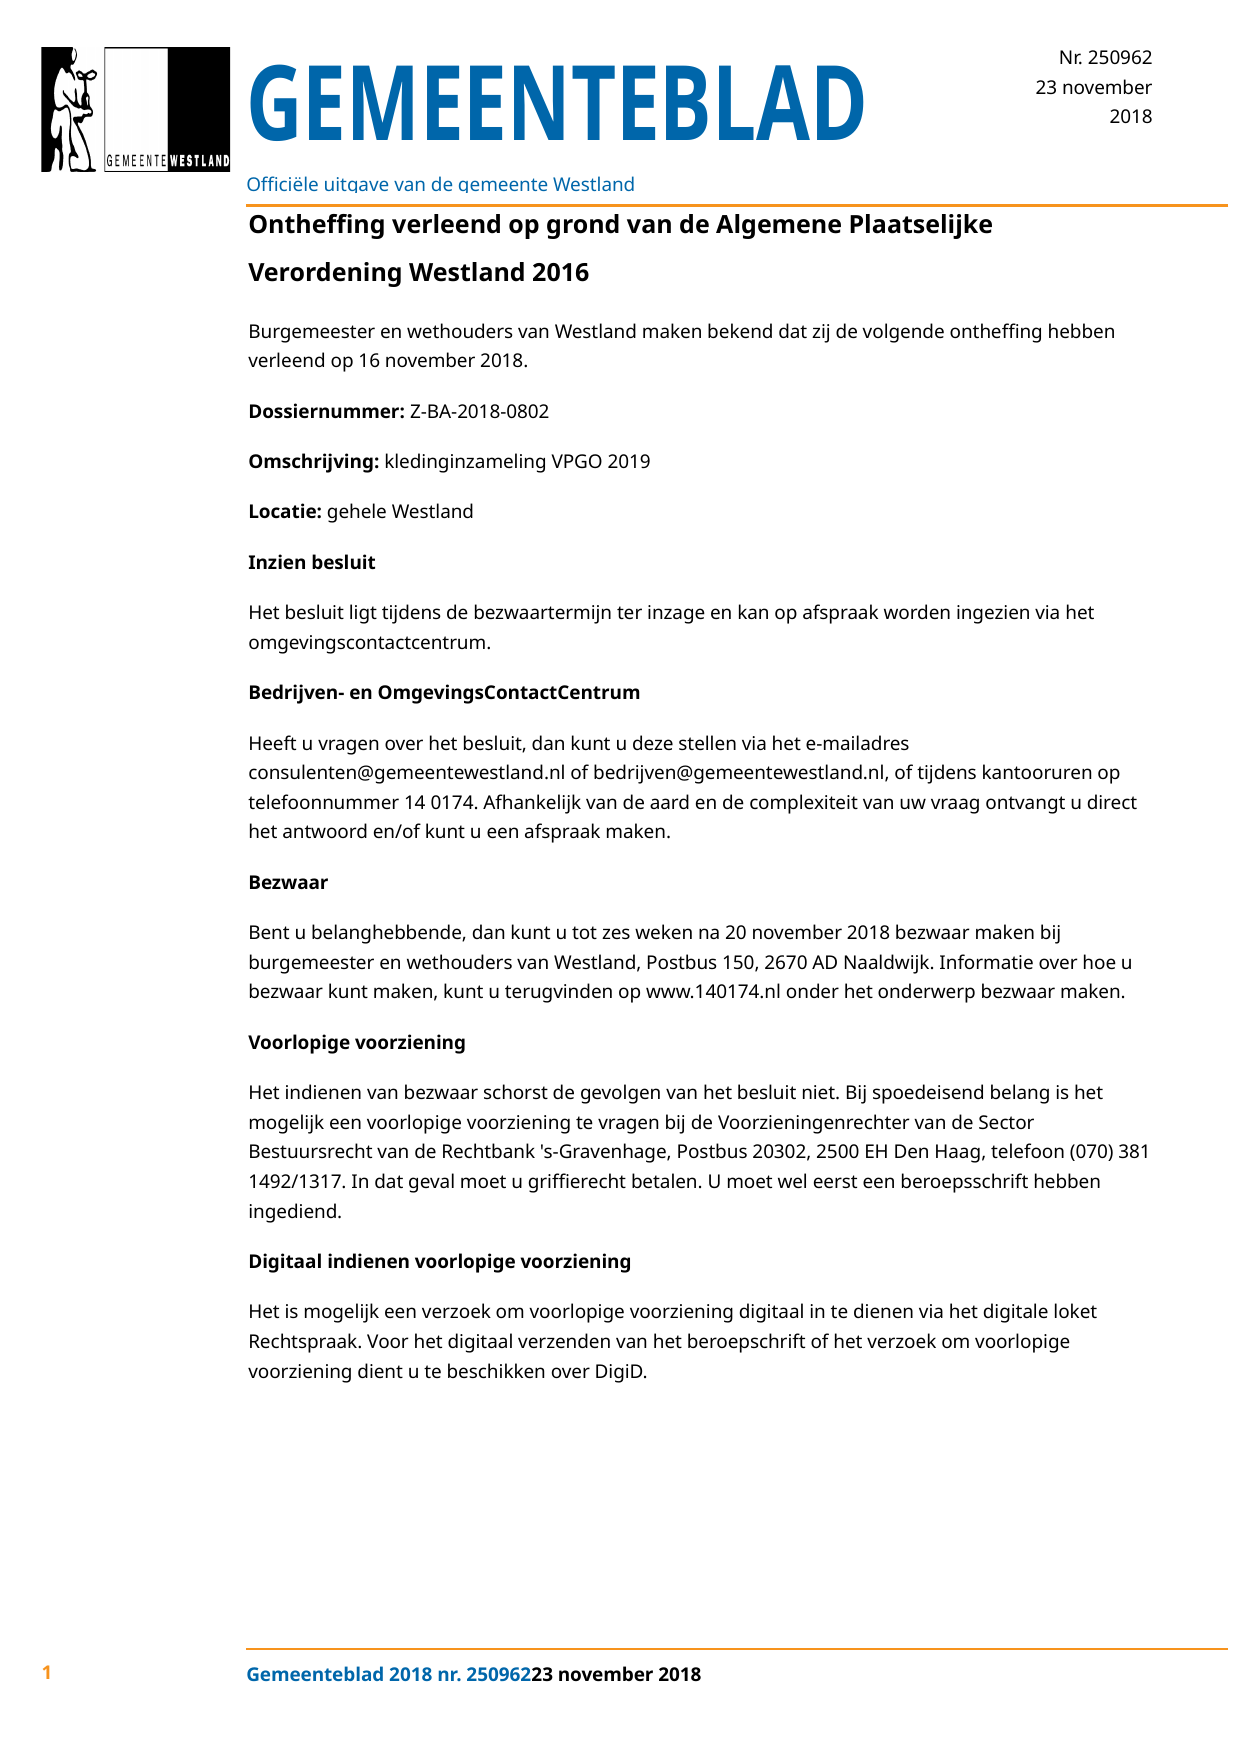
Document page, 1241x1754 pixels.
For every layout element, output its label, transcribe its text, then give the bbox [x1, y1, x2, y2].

text Omschrijving: kledinginzameling VPGO 2019 [248, 448, 1152, 474]
text Het besluit ligt tijdens de bezwaartermijn ter inzage en kan op afspraak worden ingezien via het omgevingscontactcentrum. [248, 599, 1152, 655]
text Bent u belanghebbende, dan kunt u tot zes weken na 20 november 2018 bezwaar maken bij burgemeester en wethouders van Westland, Postbus 150, 2670 AD Naaldwijk. Informatie over hoe u bezwaar kunt maken, kunt u terugvinden op www.140174.nl onder het onderwerp bezwaar maken. [248, 919, 1152, 1004]
text Ontheffing verleend op grond van de Algemene Plaatselijke Verordening Westland 2016 [248, 207, 1152, 288]
text Locatie: gehele Westland [248, 499, 1152, 524]
text Voorlopige voorziening [248, 1029, 1152, 1055]
text Bedrijven- en OmgevingsContactCentrum [248, 679, 1152, 705]
text Het is mogelijk een verzoek om voorlopige voorziening digitaal in te dienen via het digitale loket Rechtspraak. Voor het digitaal verzenden van het beroepschrift of het verzoek om voorlopige voorziening dient u te beschikken over DigiD. [248, 1299, 1152, 1384]
text Inzien besluit [248, 549, 1152, 575]
text Heeft u vragen over het besluit, dan kunt u deze stellen via het e-mailadres consulenten@gemeentewestland.nl of bedrijven@gemeentewestland.nl, of tijdens kantooruren op telefoonnummer 14 0174. Afhankelijk van de aard en de complexiteit van uw vraag ontvangt u direct het antwoord en/of kunt u een afspraak maken. [248, 730, 1152, 844]
text Burgemeester en wethouders van Westland maken bekend dat zij de volgende ontheffing hebben verleend op 16 november 2018. [248, 318, 1152, 373]
text Het indienen van bezwaar schorst de gevolgen van het besluit niet. Bij spoedeisend belang is het mogelijk een voorlopige voorziening te vragen bij de Voorzieningenrechter van de Sector Bestuursrecht van de Rechtbank 's-Gravenhage, Postbus 20302, 2500 EH Den Haag, telefoon (070) 381 1492/1317. In dat geval moet u griffierecht betalen. U moet wel eerst een beroepsschrift hebben ingediend. [248, 1079, 1152, 1224]
text Bezwaar [248, 869, 1152, 895]
picture [41, 47, 231, 172]
text Dossiernummer: Z-BA-2018-0802 [248, 398, 1152, 424]
text Digitaal indienen voorlopige voorziening [248, 1248, 1152, 1274]
